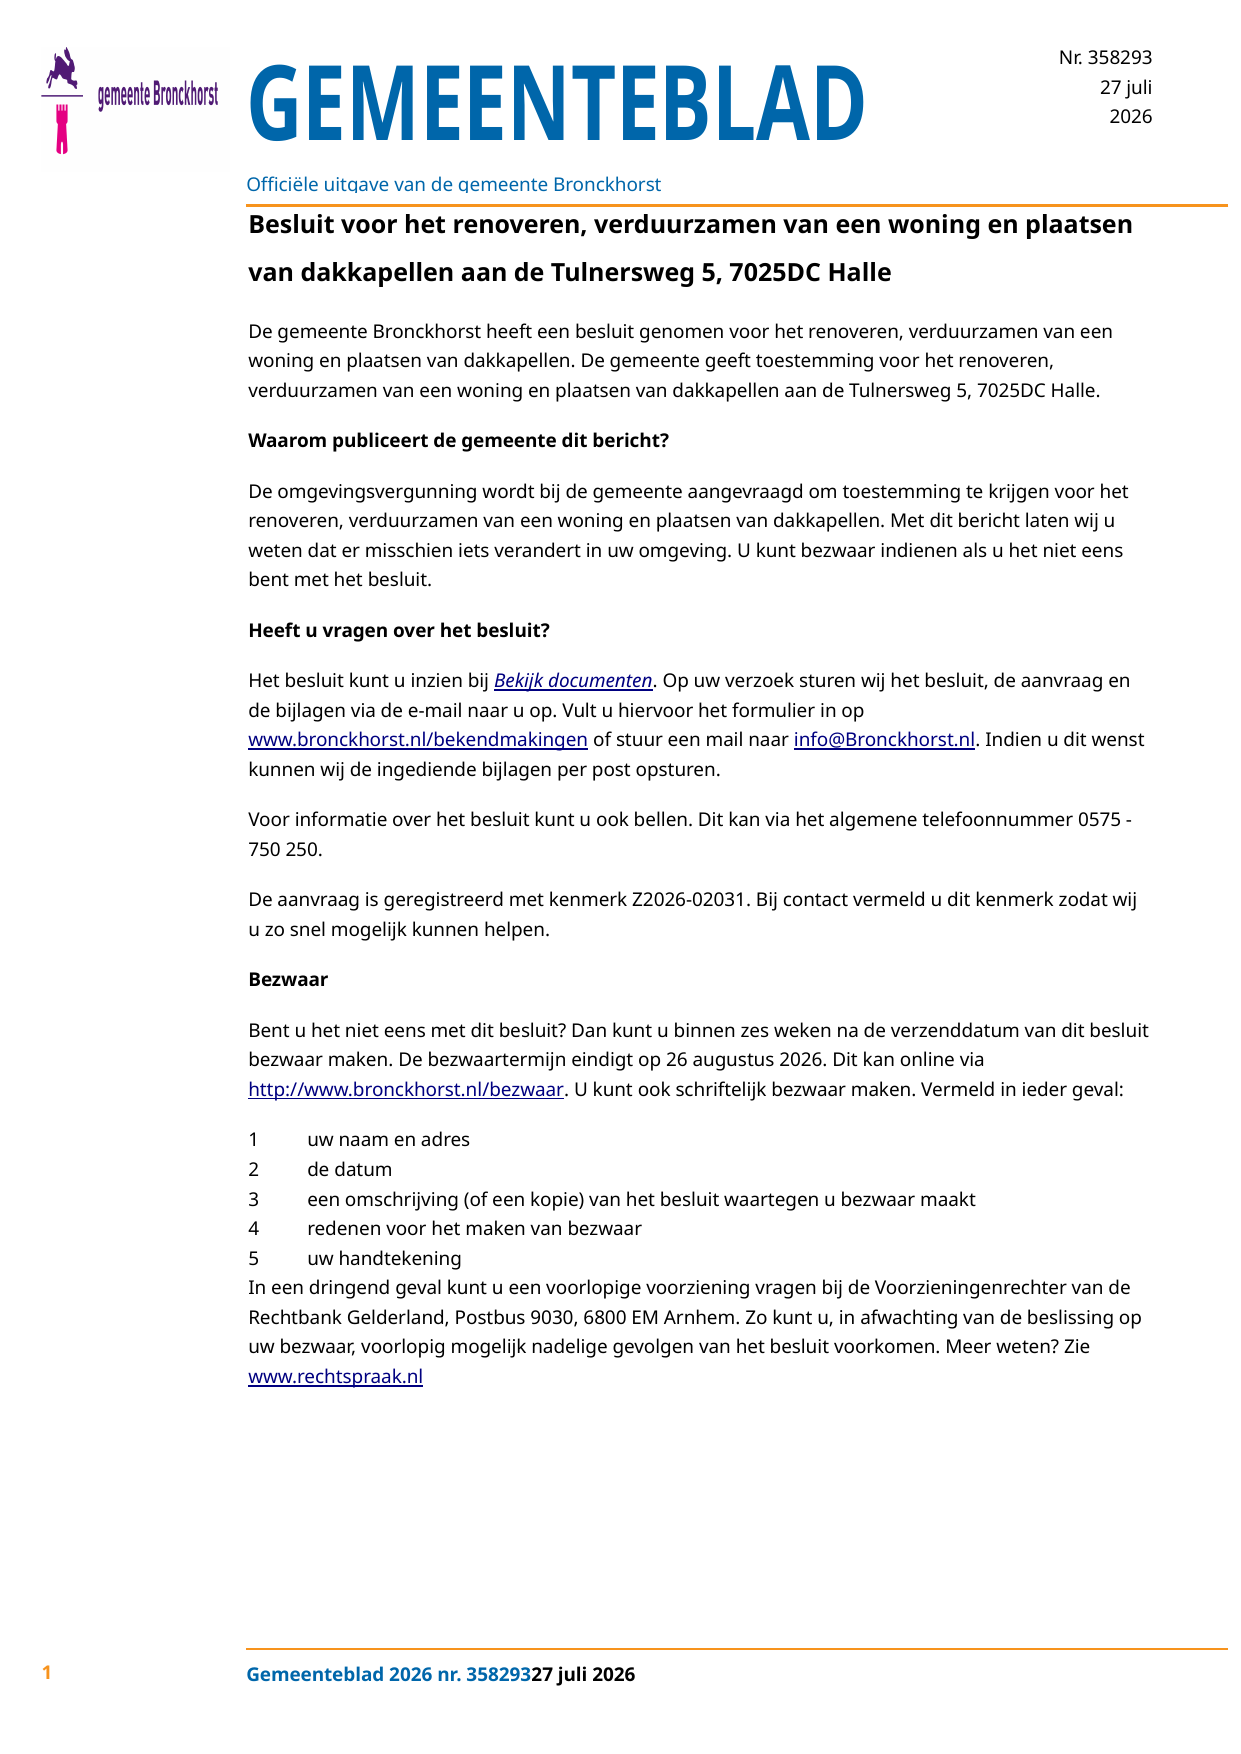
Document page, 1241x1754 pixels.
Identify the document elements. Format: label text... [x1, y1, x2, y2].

text Het besluit kunt u inzien bij Bekijk documenten. Op uw verzoek sturen wij het besluit, de aanvraag en de bijlagen via de e-mail naar u op. Vult u hiervoor het formulier in op www.bronckhorst.nl/bekendmakingen of stuur een mail naar info@Bronckhorst.nl. Indien u dit wenst kunnen wij de ingediende bijlagen per post opsturen. [248, 667, 1152, 782]
list een omschrijving (of een kopie) van het besluit waartegen u bezwaar maakt [248, 1186, 1152, 1212]
text Bezwaar [248, 967, 1152, 992]
text De gemeente Bronckhorst heeft een besluit genomen voor het renoveren, verduurzamen van een woning en plaatsen van dakkapellen. De gemeente geeft toestemming voor het renoveren, verduurzamen van een woning en plaatsen van dakkapellen aan de Tulnersweg 5, 7025DC Halle. [248, 318, 1152, 403]
text Waarom publiceert de gemeente dit bericht? [248, 427, 1152, 453]
text De omgevingsvergunning wordt bij de gemeente aangevraagd om toestemming te krijgen voor het renoveren, verduurzamen van een woning en plaatsen van dakkapellen. Met dit bericht laten wij u weten dat er misschien iets verandert in uw omgeving. U kunt bezwaar indienen als u het niet eens bent met het besluit. [248, 478, 1152, 592]
text Bent u het niet eens met dit besluit? Dan kunt u binnen zes weken na de verzenddatum van dit besluit bezwaar maken. De bezwaartermijn eindigt op 26 augustus 2026. Dit kan online via http://www.bronckhorst.nl/bezwaar. U kunt ook schriftelijk bezwaar maken. Vermeld in ieder geval: [248, 1017, 1152, 1102]
text De aanvraag is geregistreerd met kenmerk Z2026-02031. Bij contact vermeld u dit kenmerk zodat wij u zo snel mogelijk kunnen helpen. [248, 887, 1152, 942]
list redenen voor het maken van bezwaar [248, 1215, 1152, 1241]
list uw handtekening [248, 1245, 1152, 1271]
list uw naam en adres [248, 1127, 1152, 1152]
list de datum [248, 1156, 1152, 1182]
text Voor informatie over het besluit kunt u ook bellen. Dit kan via het algemene telefoonnummer 0575 - 750 250. [248, 807, 1152, 862]
text Heeft u vragen over het besluit? [248, 617, 1152, 643]
text In een dringend geval kunt u een voorlopige voorziening vragen bij de Voorzieningenrechter van de Rechtbank Gelderland, Postbus 9030, 6800 EM Arnhem. Zo kunt u, in afwachting van de beslissing op uw bezwaar, voorlopig mogelijk nadelige gevolgen van het besluit voorkomen. Meer weten? Zie www.rechtspraak.nl [248, 1274, 1152, 1389]
picture [41, 47, 231, 172]
text Besluit voor het renoveren, verduurzamen van een woning en plaatsen van dakkapellen aan de Tulnersweg 5, 7025DC Halle [248, 207, 1152, 288]
